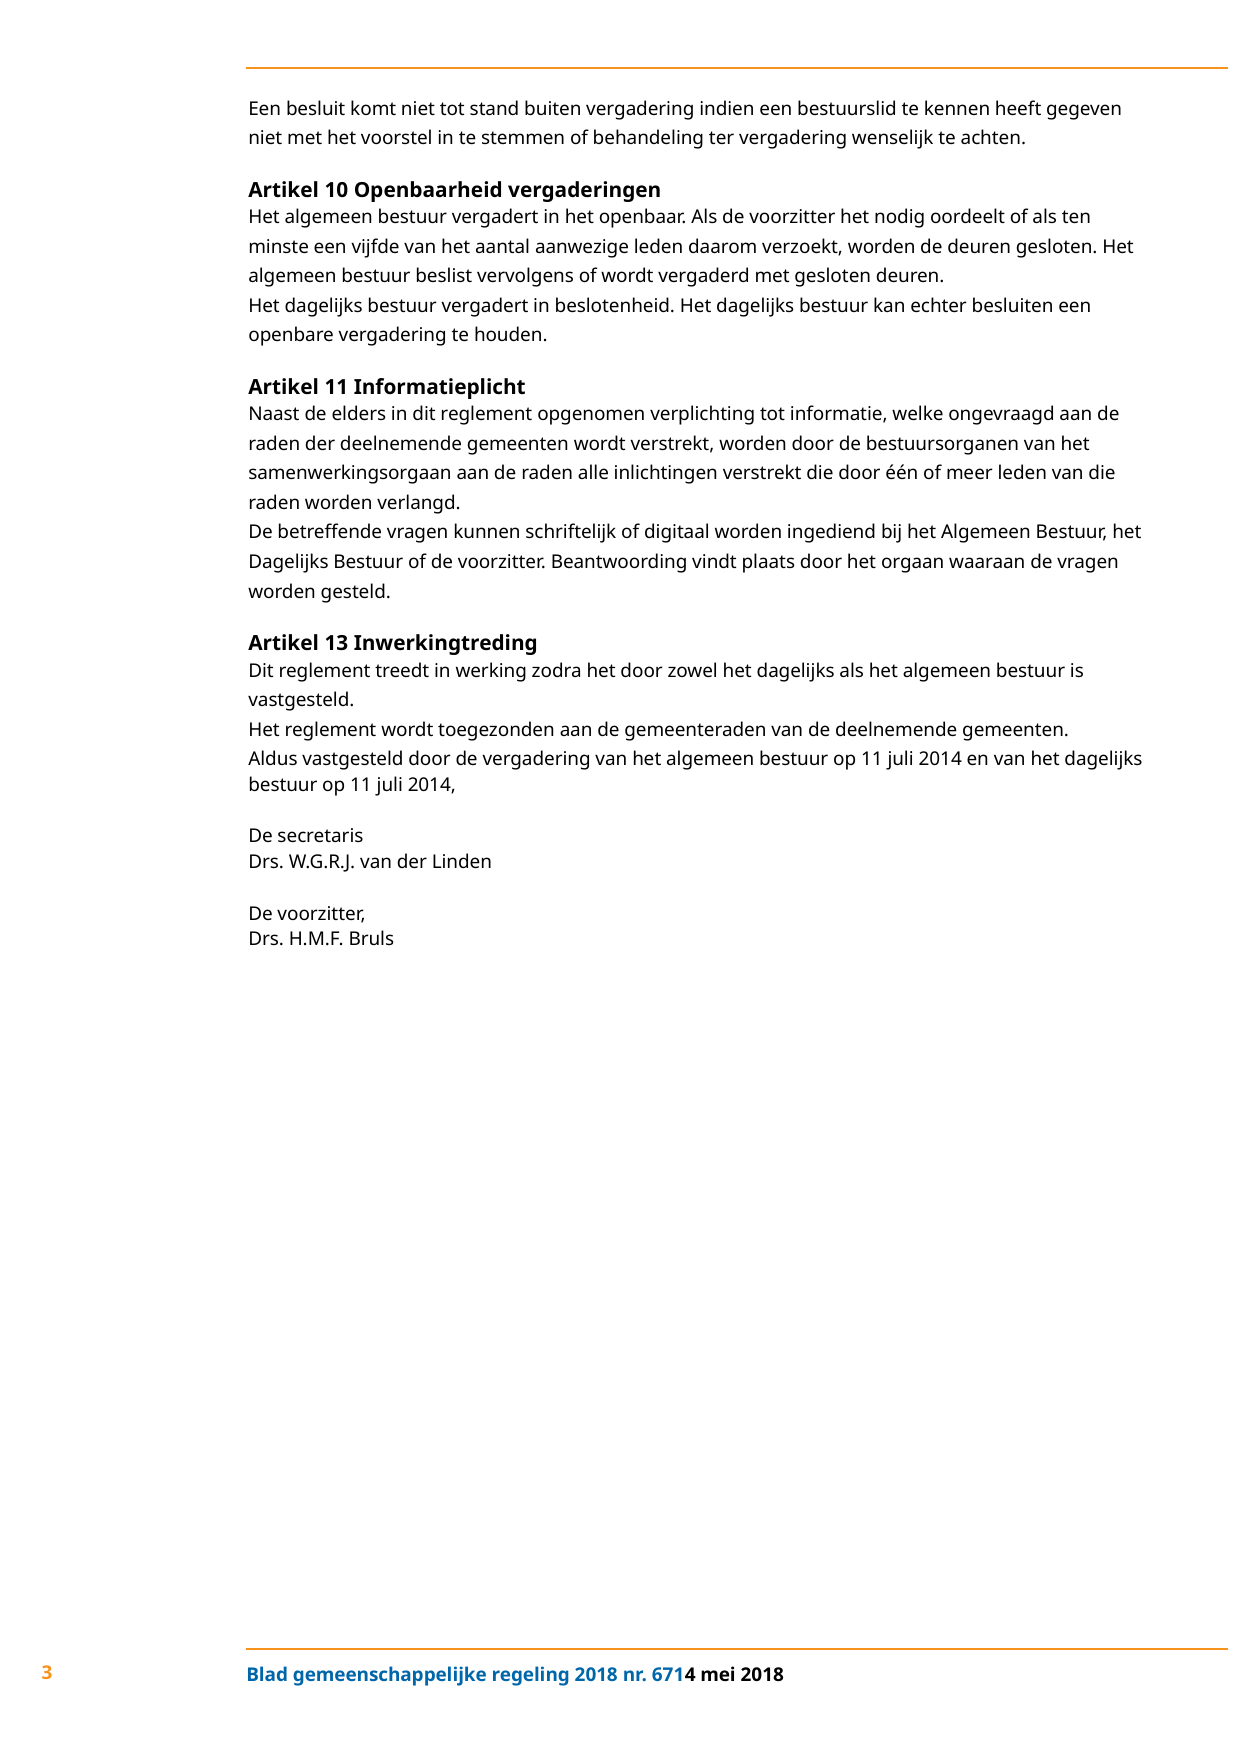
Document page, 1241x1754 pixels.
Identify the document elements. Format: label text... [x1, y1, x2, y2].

text Artikel 13 Inwerkingtreding [248, 628, 1152, 657]
text Aldus vastgesteld door de vergadering van het algemeen bestuur op 11 juli 2014 en van het dagelijks bestuur op 11 juli 2014, [248, 746, 1152, 797]
text Het reglement wordt toegezonden aan de gemeenteraden van de deelnemende gemeenten. [248, 716, 1152, 742]
text Artikel 11 Informatieplicht [248, 372, 1152, 400]
text Artikel 10 Openbaarheid vergaderingen [248, 175, 1152, 203]
text Het algemeen bestuur vergadert in het openbaar. Als de voorzitter het nodig oordeelt of als ten minste een vijfde van het aantal aanwezige leden daarom verzoekt, worden de deuren gesloten. Het algemeen bestuur beslist vervolgens of wordt vergaderd met gesloten deuren. [248, 203, 1152, 288]
text De secretaris [248, 823, 1152, 848]
text De betreffende vragen kunnen schriftelijk of digitaal worden ingediend bij het Algemeen Bestuur, het Dagelijks Bestuur of de voorzitter. Beantwoording vindt plaats door het orgaan waaraan de vragen worden gesteld. [248, 519, 1152, 604]
text De voorzitter, [248, 900, 1152, 926]
text Het dagelijks bestuur vergadert in beslotenheid. Het dagelijks bestuur kan echter besluiten een openbare vergadering te houden. [248, 292, 1152, 347]
text Een besluit komt niet tot stand buiten vergadering indien een bestuurslid te kennen heeft gegeven niet met het voorstel in te stemmen of behandeling ter vergadering wenselijk te achten. [248, 95, 1152, 150]
picture [41, 47, 231, 172]
text Drs. W.G.R.J. van der Linden [248, 848, 1152, 874]
text Dit reglement treedt in werking zodra het door zowel het dagelijks als het algemeen bestuur is vastgesteld. [248, 657, 1152, 712]
text Drs. H.M.F. Bruls [248, 926, 1152, 951]
text Naast de elders in dit reglement opgenomen verplichting tot informatie, welke ongevraagd aan de raden der deelnemende gemeenten wordt verstrekt, worden door de bestuursorganen van het samenwerkingsorgaan aan de raden alle inlichtingen verstrekt die door één of meer leden van die raden worden verlangd. [248, 400, 1152, 515]
